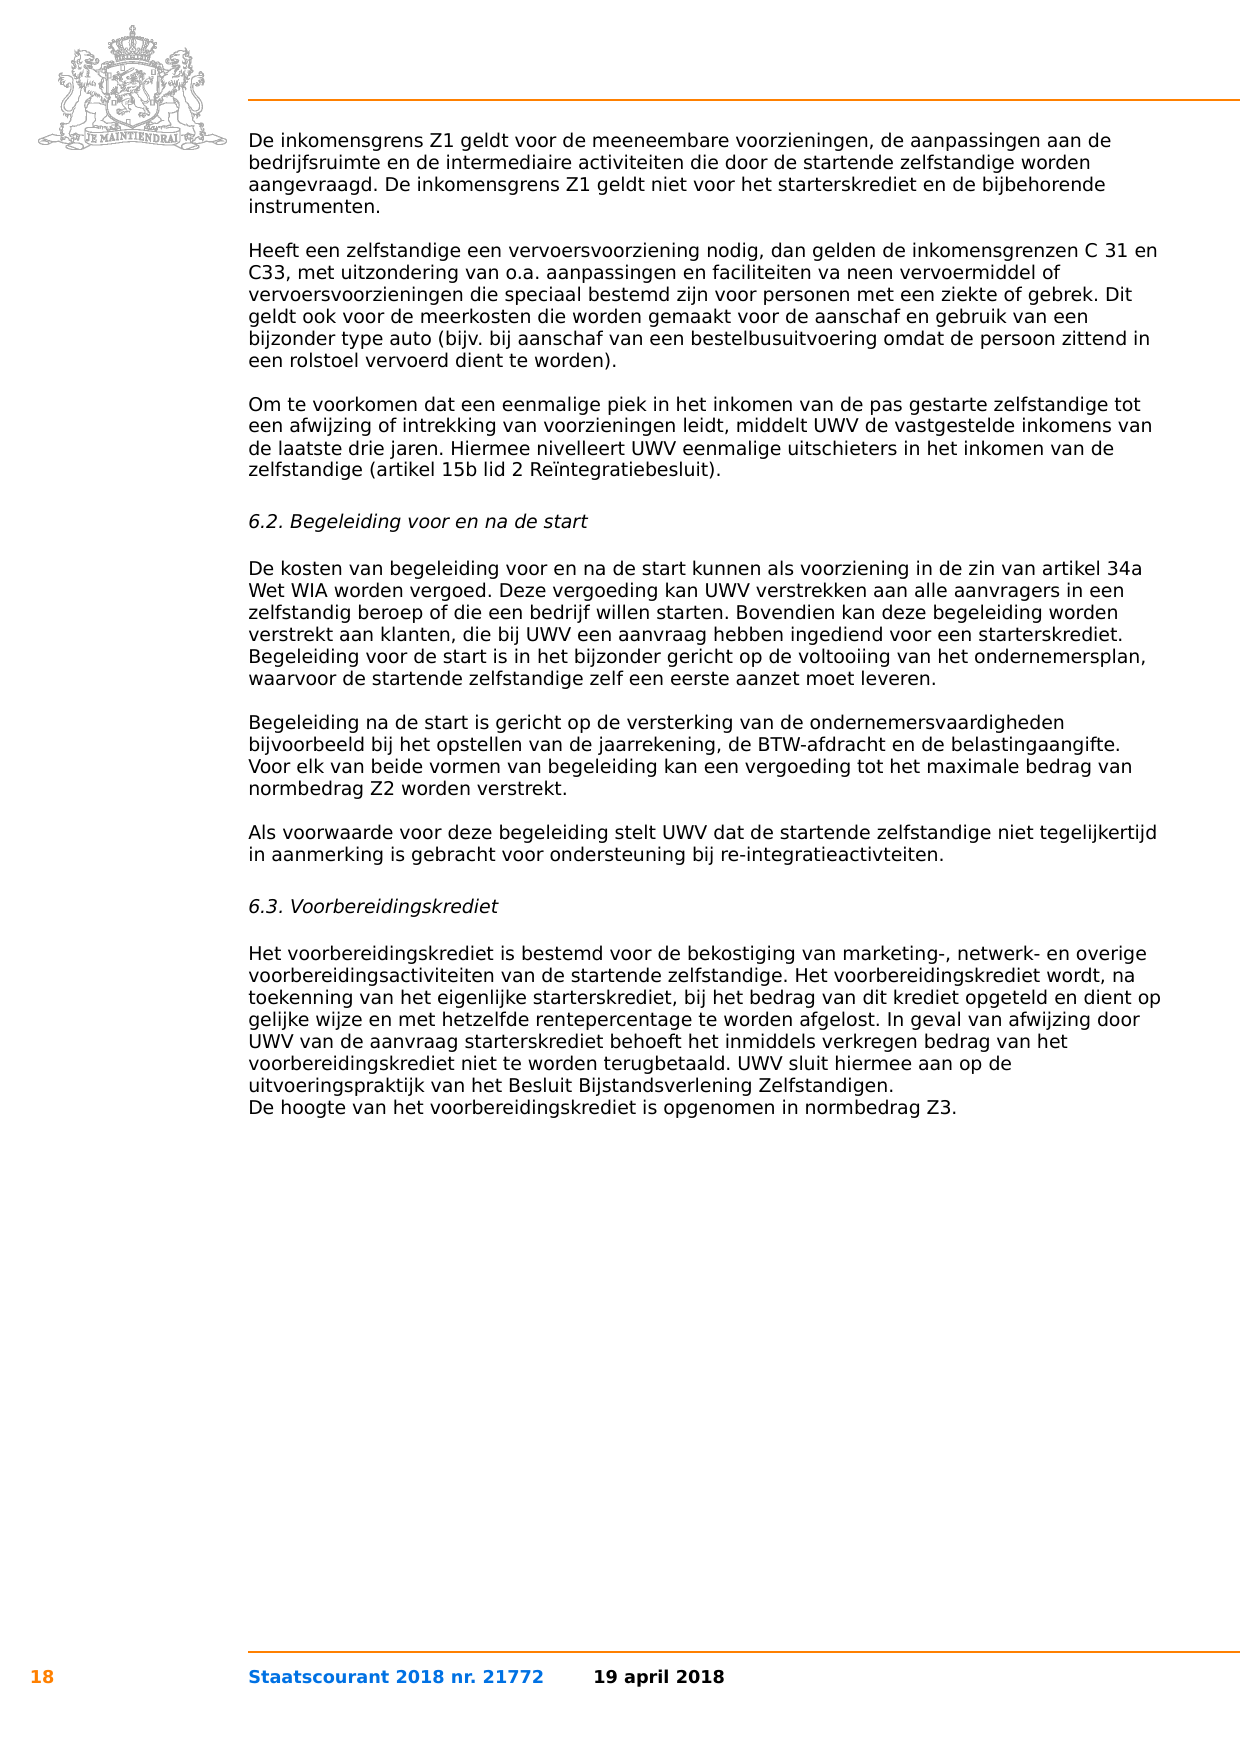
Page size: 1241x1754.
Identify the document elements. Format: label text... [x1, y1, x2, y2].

text Als voorwaarde voor deze begeleiding stelt UWV dat de startende zelfstandige niet tegelijkertijd in aanmerking is gebracht voor ondersteuning bij re-integratieactivteiten. [248, 822, 1163, 866]
text Het voorbereidingskrediet is bestemd voor de bekostiging van marketing-, netwerk- en overige voorbereidingsactiviteiten van de startende zelfstandige. Het voorbereidingskrediet wordt, na toekenning van het eigenlijke starterskrediet, bij het bedrag van dit krediet opgeteld en dient op gelijke wijze en met hetzelfde rentepercentage te worden afgelost. In geval van afwijzing door UWV van de aanvraag starterskrediet behoeft het inmiddels verkregen bedrag van het voorbereidingskrediet niet te worden terugbetaald. UWV sluit hiermee aan op de uitvoeringspraktijk van het Besluit Bijstandsverlening Zelfstandigen. [248, 943, 1163, 1097]
text De kosten van begeleiding voor en na de start kunnen als voorziening in de zin van artikel 34a Wet WIA worden vergoed. Deze vergoeding kan UWV verstrekken aan alle aanvragers in een zelfstandig beroep of die een bedrijf willen starten. Bovendien kan deze begeleiding worden verstrekt aan klanten, die bij UWV een aanvraag hebben ingediend voor een starterskrediet. [248, 558, 1163, 646]
picture [38, 25, 227, 150]
text Heeft een zelfstandige een vervoersvoorziening nodig, dan gelden de inkomensgrenzen C 31 en C33, met uitzondering van o.a. aanpassingen en faciliteiten va neen vervoermiddel of vervoersvoorzieningen die speciaal bestemd zijn voor personen met een ziekte of gebrek. Dit geldt ook voor de meerkosten die worden gemaakt voor de aanschaf en gebruik van een bijzonder type auto (bijv. bij aanschaf van een bestelbusuitvoering omdat de persoon zittend in een rolstoel vervoerd dient te worden). [248, 240, 1163, 372]
text Begeleiding voor de start is in het bijzonder gericht op de voltooiing van het ondernemersplan, waarvoor de startende zelfstandige zelf een eerste aanzet moet leveren. [248, 646, 1163, 690]
subtitle 6.3. Voorbereidingskrediet [248, 896, 1163, 918]
text De hoogte van het voorbereidingskrediet is opgenomen in normbedrag Z3. [248, 1097, 1163, 1119]
text De inkomensgrens Z1 geldt voor de meeneembare voorzieningen, de aanpassingen aan de bedrijfsruimte en de intermediaire activiteiten die door de startende zelfstandige worden aangevraagd. De inkomensgrens Z1 geldt niet voor het starterskrediet en de bijbehorende instrumenten. [248, 130, 1163, 218]
subtitle 6.2. Begeleiding voor en na de start [248, 511, 1163, 533]
text Begeleiding na de start is gericht op de versterking van de ondernemersvaardigheden bijvoorbeeld bij het opstellen van de jaarrekening, de BTW-afdracht en de belastingaangifte. Voor elk van beide vormen van begeleiding kan een vergoeding tot het maximale bedrag van normbedrag Z2 worden verstrekt. [248, 712, 1163, 800]
text Om te voorkomen dat een eenmalige piek in het inkomen van de pas gestarte zelfstandige tot een afwijzing of intrekking van voorzieningen leidt, middelt UWV de vastgestelde inkomens van de laatste drie jaren. Hiermee nivelleert UWV eenmalige uitschieters in het inkomen van de zelfstandige (artikel 15b lid 2 Reïntegratiebesluit). [248, 393, 1163, 481]
